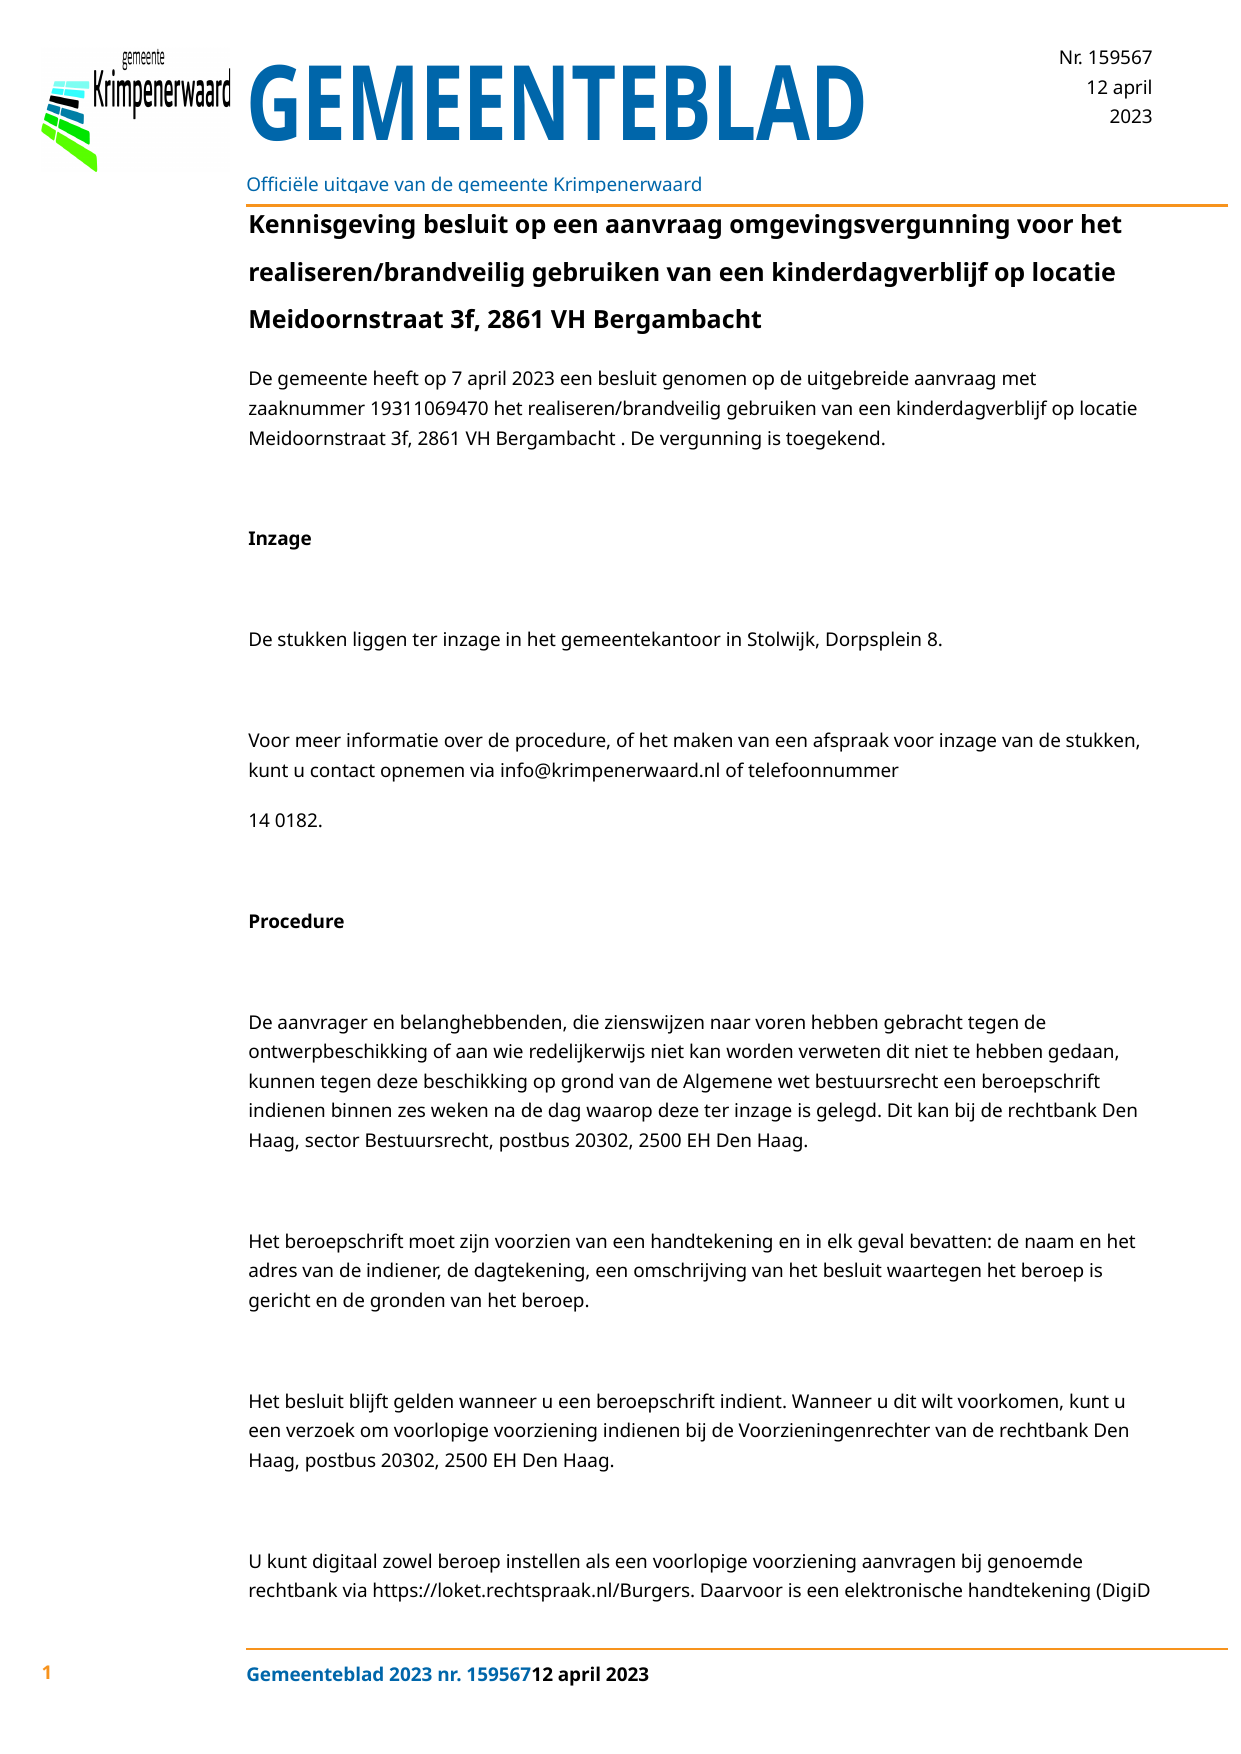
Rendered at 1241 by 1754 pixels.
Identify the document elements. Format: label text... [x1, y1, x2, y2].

text Inzage [248, 526, 1152, 551]
text Voor meer informatie over de procedure, of het maken van een afspraak voor inzage van de stukken, kunt u contact opnemen via info@krimpenerwaard.nl of telefoonnummer [248, 727, 1152, 782]
text De aanvrager en belanghebbenden, die zienswijzen naar voren hebben gebracht tegen de ontwerpbeschikking of aan wie redelijkerwijs niet kan worden verweten dit niet te hebben gedaan, kunnen tegen deze beschikking op grond van de Algemene wet bestuursrecht een beroepschrift indienen binnen zes weken na de dag waarop deze ter inzage is gelegd. Dit kan bij de rechtbank Den Haag, sector Bestuursrecht, postbus 20302, 2500 EH Den Haag. [248, 1009, 1152, 1153]
picture [41, 47, 231, 172]
text Procedure [248, 908, 1152, 934]
text U kunt digitaal zowel beroep instellen als een voorlopige voorziening aanvragen bij genoemde rechtbank via https://loket.rechtspraak.nl/Burgers. Daarvoor is een elektronische handtekening (DigiD [248, 1548, 1152, 1603]
text De gemeente heeft op 7 april 2023 een besluit genomen op de uitgebreide aanvraag met zaaknummer 19311069470 het realiseren/brandveilig gebruiken van een kinderdagverblijf op locatie Meidoornstraat 3f, 2861 VH Bergambacht . De vergunning is toegekend. [248, 366, 1152, 450]
text Het beroepschrift moet zijn voorzien van een handtekening en in elk geval bevatten: de naam en het adres van de indiener, de dagtekening, een omschrijving van het besluit waartegen het beroep is gericht en de gronden van het beroep. [248, 1228, 1152, 1313]
text De stukken liggen ter inzage in het gemeentekantoor in Stolwijk, Dorpsplein 8. [248, 626, 1152, 652]
text Het besluit blijft gelden wanneer u een beroepschrift indient. Wanneer u dit wilt voorkomen, kunt u een verzoek om voorlopige voorziening indienen bij de Voorzieningenrechter van de rechtbank Den Haag, postbus 20302, 2500 EH Den Haag. [248, 1388, 1152, 1473]
text 14 0182. [248, 807, 1152, 833]
text Kennisgeving besluit op een aanvraag omgevingsvergunning voor het realiseren/brandveilig gebruiken van een kinderdagverblijf op locatie Meidoornstraat 3f, 2861 VH Bergambacht [248, 207, 1152, 336]
